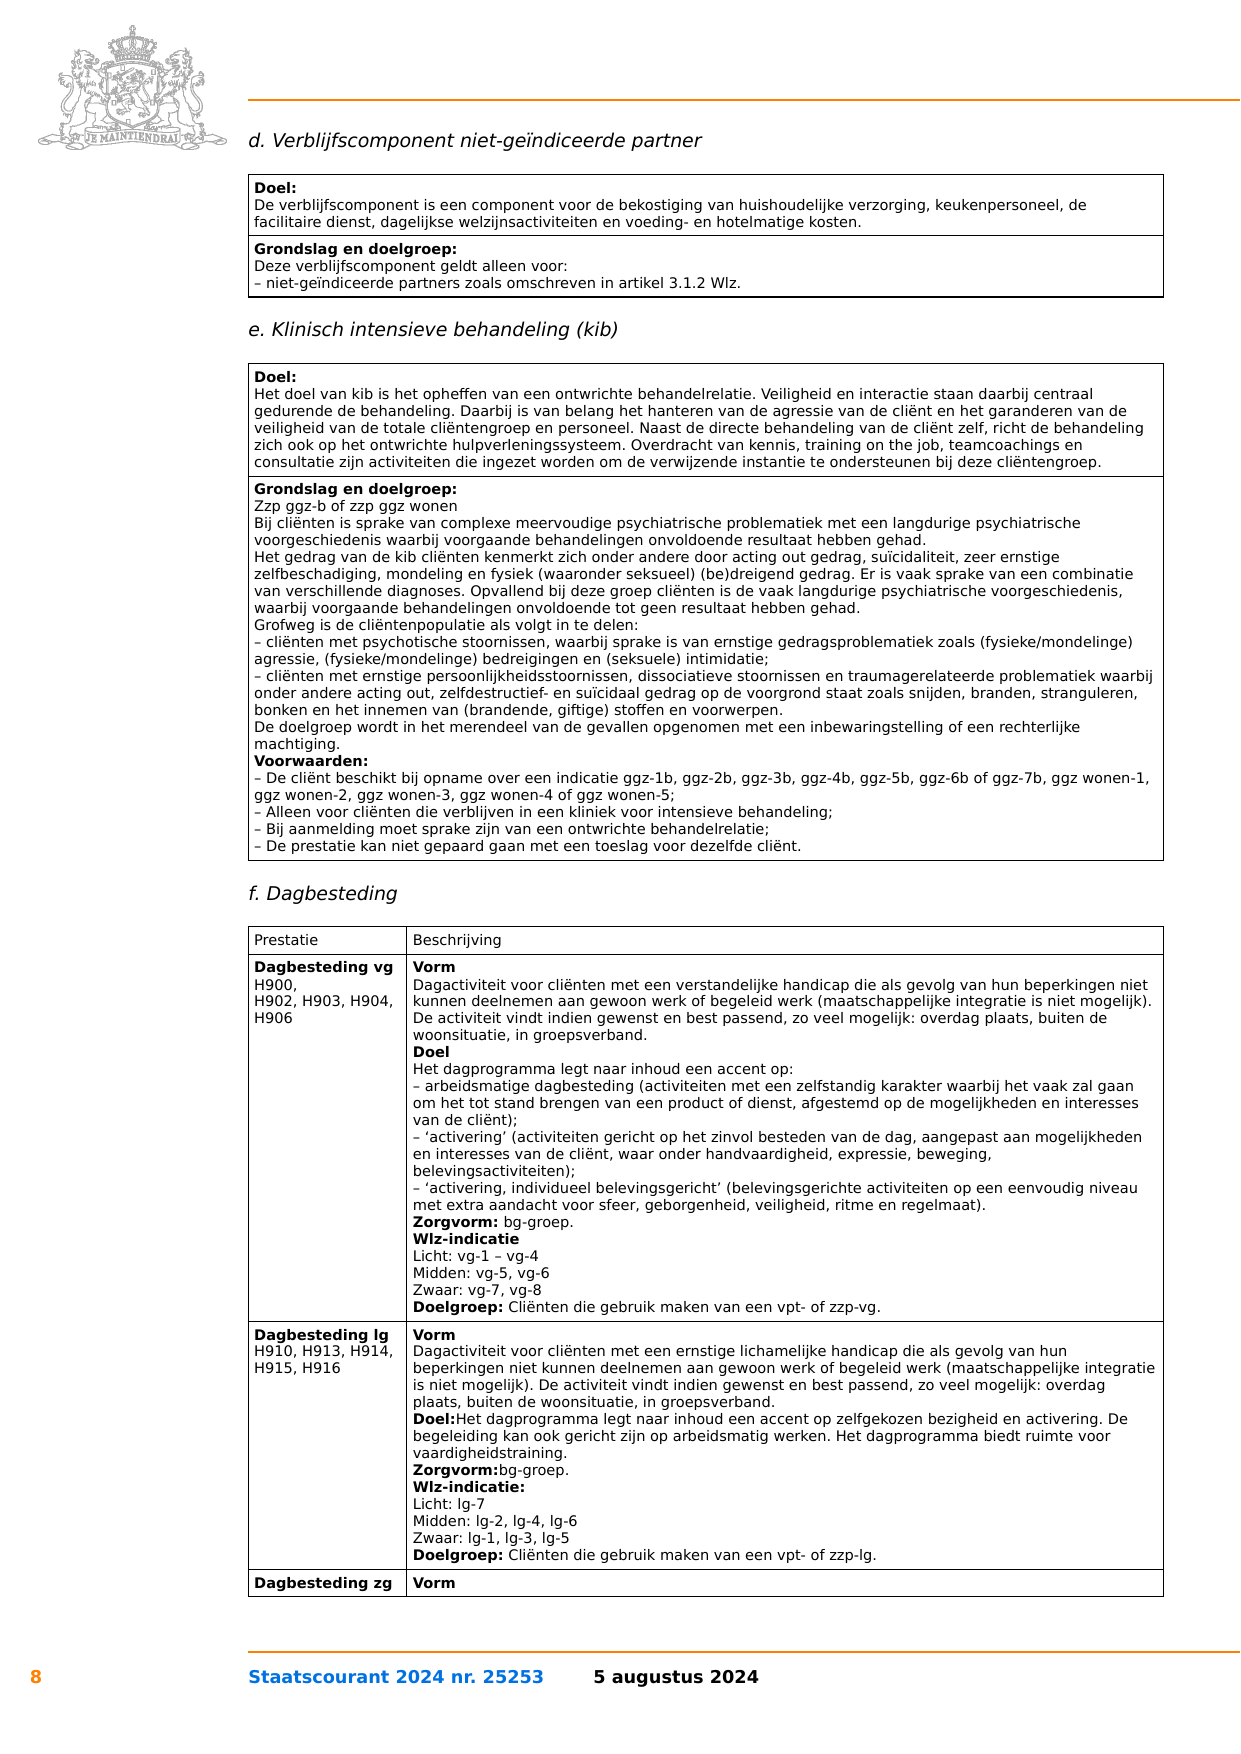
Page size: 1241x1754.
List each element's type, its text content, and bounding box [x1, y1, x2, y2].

subtitle e. Klinisch intensieve behandeling (kib) [248, 319, 1163, 341]
table_header Doel: Het doel van kib is het opheffen van een ontwrichte behandelrelatie. Veiligheid en interactie staan daarbij centraal gedurende de behandeling. Daarbij is van belang het hanteren van de agressie van de cliënt en het garanderen van de veiligheid van de totale cliëntengroep en personeel. Naast de directe behandeling van de cliënt zelf, richt de behandeling zich ook op het ontwrichte hulpverleningssysteem. Overdracht van kennis, training on the job, teamcoachings en consultatie zijn activiteiten die ingezet worden om de verwijzende instantie te ondersteunen bij deze cliëntengroep. [249, 364, 1163, 476]
subtitle f. Dagbesteding [248, 882, 1163, 904]
table_cell Vorm [407, 1570, 1163, 1596]
picture [38, 25, 227, 150]
table_cell Dagbesteding vg H900, H902, H903, H904, H906 [249, 955, 406, 1321]
table_cell Vorm Dagactiviteit voor cliënten met een verstandelijke handicap die als gevolg van hun beperkingen niet kunnen deelnemen aan gewoon werk of begeleid werk (maatschappelijke integratie is niet mogelijk). De activiteit vindt indien gewenst en best passend, zo veel mogelijk: overdag plaats, buiten de woonsituatie, in groepsverband. Doel Het dagprogramma legt naar inhoud een accent op: – arbeidsmatige dagbesteding (activiteiten met een zelfstandig karakter waarbij het vaak zal gaan om het tot stand brengen van een product of dienst, afgestemd op de mogelijkheden en interesses van de cliënt); – ‘activering’ (activiteiten gericht op het zinvol besteden van de dag, aangepast aan mogelijkheden en interesses van de cliënt, waar onder handvaardigheid, expressie, beweging, belevingsactiviteiten); – ‘activering, individueel belevingsgericht’ (belevingsgerichte activiteiten op een eenvoudig niveau met extra aandacht voor sfeer, geborgenheid, veiligheid, ritme en regelmaat). Zorgvorm: bg-groep. Wlz-indicatie Licht: vg-1 – vg-4 Midden: vg-5, vg-6 Zwaar: vg-7, vg-8 Doelgroep: Cliënten die gebruik maken van een vpt- of zzp-vg. [407, 955, 1163, 1321]
table_header Doel: De verblijfscomponent is een component voor de bekostiging van huishoudelijke verzorging, keukenpersoneel, de facilitaire dienst, dagelijkse welzijnsactiviteiten en voeding- en hotelmatige kosten. [249, 175, 1163, 235]
table_header Prestatie [249, 927, 406, 954]
table_header Beschrijving [407, 927, 1163, 954]
subtitle d. Verblijfscomponent niet-geïndiceerde partner [248, 130, 1163, 152]
table_cell Dagbesteding lg H910, H913, H914, H915, H916 [249, 1322, 406, 1569]
table_cell Grondslag en doelgroep: Deze verblijfscomponent geldt alleen voor: – niet-geïndiceerde partners zoals omschreven in artikel 3.1.2 Wlz. [249, 236, 1163, 296]
table_cell Dagbesteding zg [249, 1570, 406, 1596]
table_cell Vorm Dagactiviteit voor cliënten met een ernstige lichamelijke handicap die als gevolg van hun beperkingen niet kunnen deelnemen aan gewoon werk of begeleid werk (maatschappelijke integratie is niet mogelijk). De activiteit vindt indien gewenst en best passend, zo veel mogelijk: overdag plaats, buiten de woonsituatie, in groepsverband. Doel:Het dagprogramma legt naar inhoud een accent op zelfgekozen bezigheid en activering. De begeleiding kan ook gericht zijn op arbeidsmatig werken. Het dagprogramma biedt ruimte voor vaardigheidstraining. Zorgvorm:bg-groep. Wlz-indicatie: Licht: lg-7 Midden: lg-2, lg-4, lg-6 Zwaar: lg-1, lg-3, lg-5 Doelgroep: Cliënten die gebruik maken van een vpt- of zzp-lg. [407, 1322, 1163, 1569]
table_cell Grondslag en doelgroep: Zzp ggz-b of zzp ggz wonen Bij cliënten is sprake van complexe meervoudige psychiatrische problematiek met een langdurige psychiatrische voorgeschiedenis waarbij voorgaande behandelingen onvoldoende resultaat hebben gehad. Het gedrag van de kib cliënten kenmerkt zich onder andere door acting out gedrag, suïcidaliteit, zeer ernstige zelfbeschadiging, mondeling en fysiek (waaronder seksueel) (be)dreigend gedrag. Er is vaak sprake van een combinatie van verschillende diagnoses. Opvallend bij deze groep cliënten is de vaak langdurige psychiatrische voorgeschiedenis, waarbij voorgaande behandelingen onvoldoende tot geen resultaat hebben gehad. Grofweg is de cliëntenpopulatie als volgt in te delen: – cliënten met psychotische stoornissen, waarbij sprake is van ernstige gedragsproblematiek zoals (fysieke/mondelinge) agressie, (fysieke/mondelinge) bedreigingen en (seksuele) intimidatie; – cliënten met ernstige persoonlijkheidsstoornissen, dissociatieve stoornissen en traumagerelateerde problematiek waarbij onder andere acting out, zelfdestructief- en suïcidaal gedrag op de voorgrond staat zoals snijden, branden, stranguleren, bonken en het innemen van (brandende, giftige) stoffen en voorwerpen. De doelgroep wordt in het merendeel van de gevallen opgenomen met een inbewaringstelling of een rechterlijke machtiging. Voorwaarden: – De cliënt beschikt bij opname over een indicatie ggz-1b, ggz-2b, ggz-3b, ggz-4b, ggz-5b, ggz-6b of ggz-7b, ggz wonen-1, ggz wonen-2, ggz wonen-3, ggz wonen-4 of ggz wonen-5; – Alleen voor cliënten die verblijven in een kliniek voor intensieve behandeling; – Bij aanmelding moet sprake zijn van een ontwrichte behandelrelatie; – De prestatie kan niet gepaard gaan met een toeslag voor dezelfde cliënt. [249, 477, 1163, 859]
